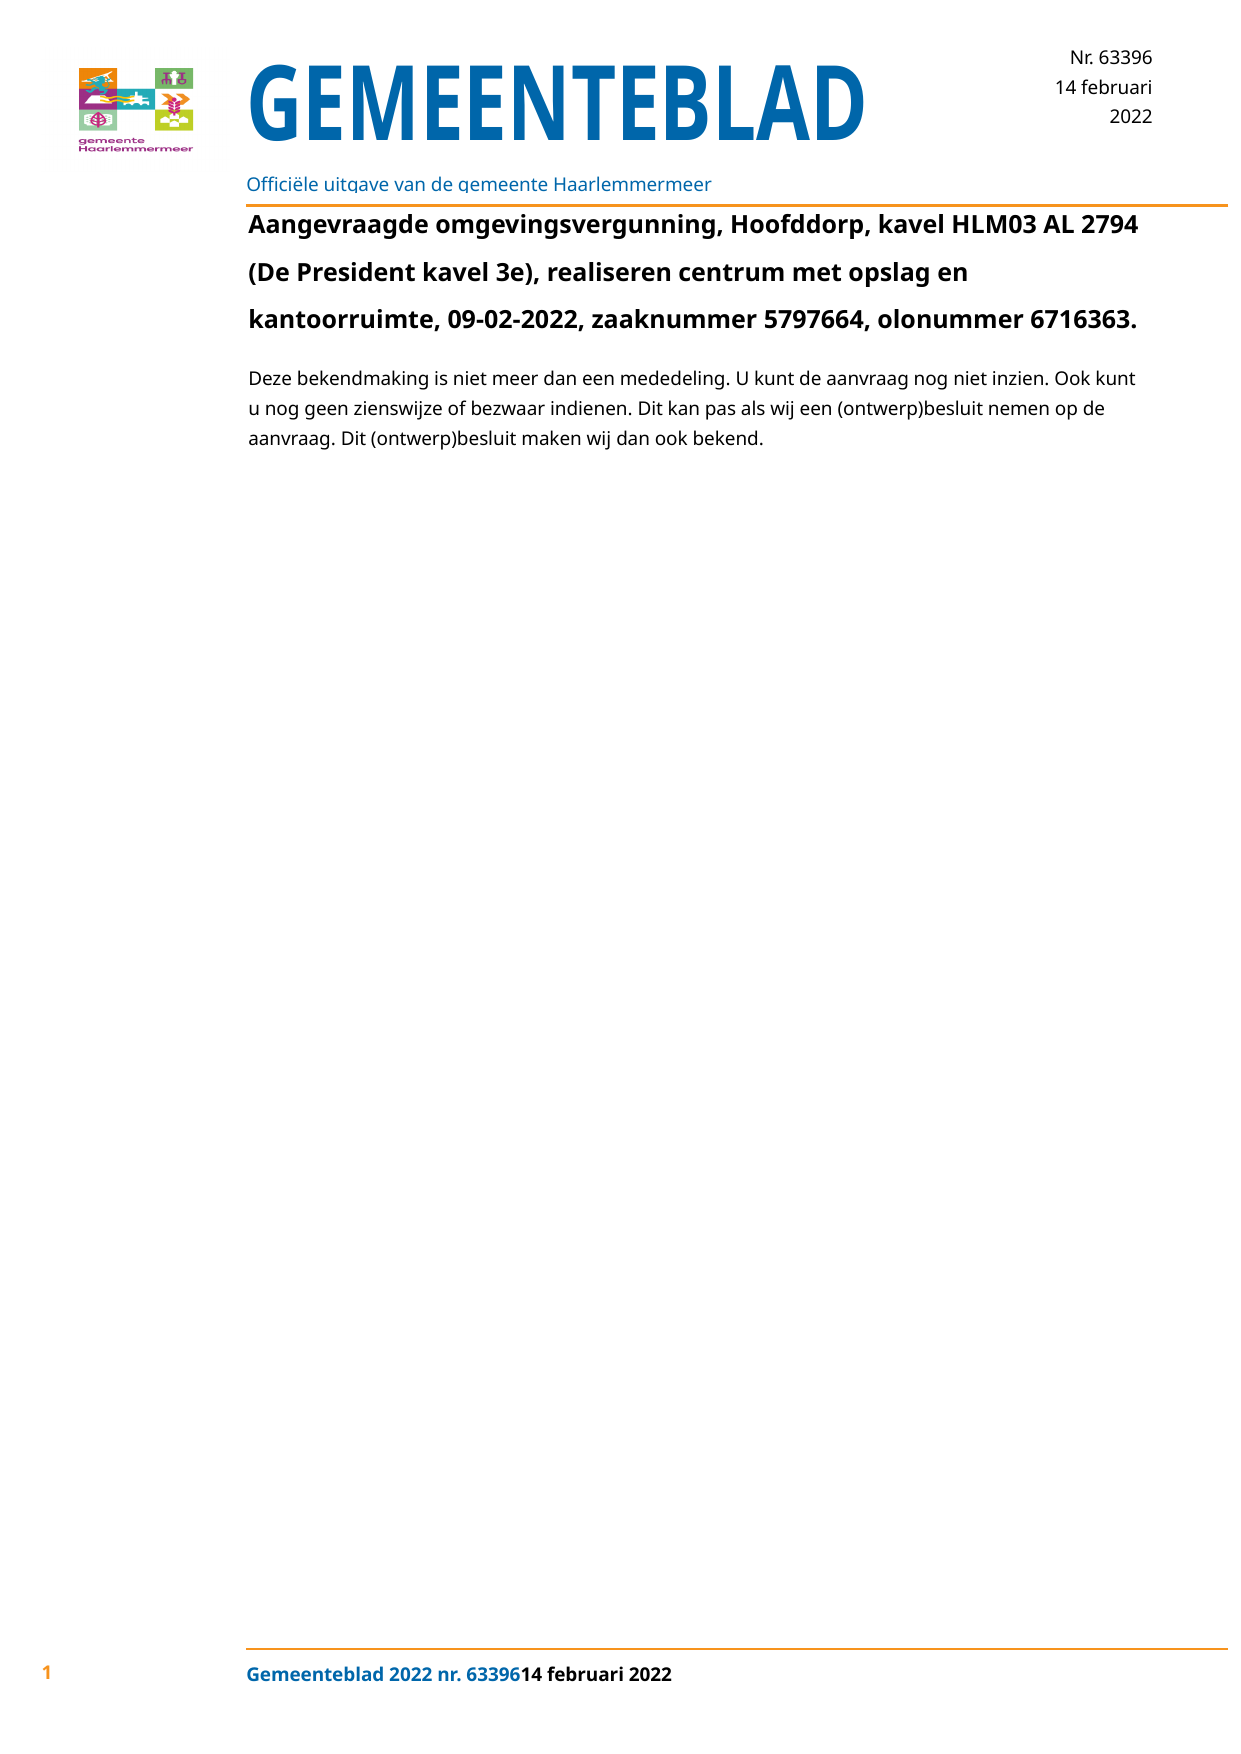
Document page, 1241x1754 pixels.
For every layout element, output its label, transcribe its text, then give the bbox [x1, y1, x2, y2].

picture [41, 47, 231, 172]
text Aangevraagde omgevingsvergunning, Hoofddorp, kavel HLM03 AL 2794 (De President kavel 3e), realiseren centrum met opslag en kantoorruimte, 09-02-2022, zaaknummer 5797664, olonummer 6716363. [248, 207, 1152, 336]
text Deze bekendmaking is niet meer dan een mededeling. U kunt de aanvraag nog niet inzien. Ook kunt u nog geen zienswijze of bezwaar indienen. Dit kan pas als wij een (ontwerp)besluit nemen op de aanvraag. Dit (ontwerp)besluit maken wij dan ook bekend. [248, 366, 1152, 450]
